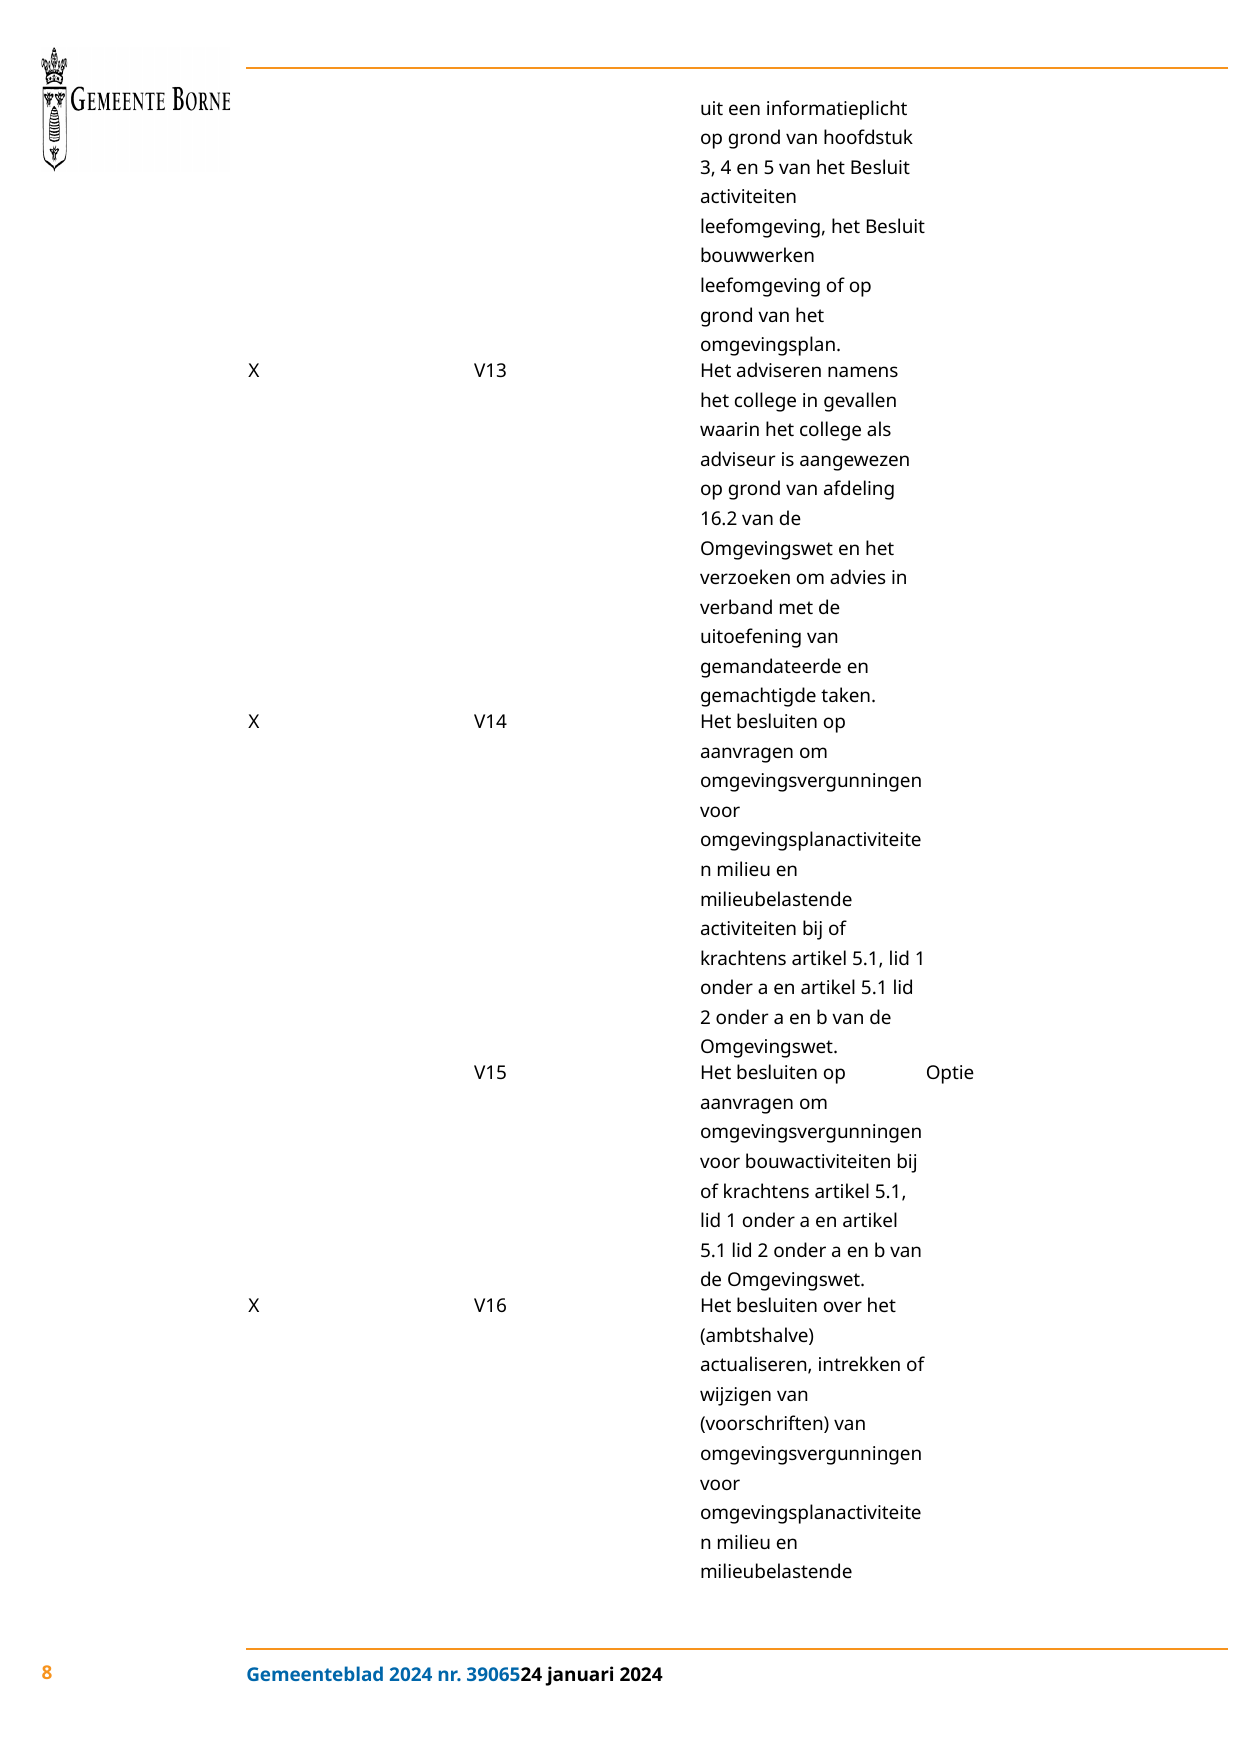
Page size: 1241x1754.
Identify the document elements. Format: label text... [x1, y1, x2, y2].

table_cell [926, 95, 1152, 357]
table_cell V14 [474, 708, 700, 1059]
table_cell Het besluiten op aanvragen om omgevingsvergunningen voor bouwactiviteiten bij of krachtens artikel 5.1, lid 1 onder a en artikel 5.1 lid 2 onder a en b van de Omgevingswet. [700, 1060, 926, 1292]
table_cell Het adviseren namens het college in gevallen waarin het college als adviseur is aangewezen op grond van afdeling 16.2 van de Omgevingswet en het verzoeken om advies in verband met de uitoefening van gemandateerde en gemachtigde taken. [700, 357, 926, 708]
table_cell X [248, 357, 474, 708]
table_cell V16 [474, 1292, 700, 1584]
table_cell [926, 357, 1152, 708]
table_cell [248, 95, 474, 357]
table_cell Het besluiten over het (ambtshalve) actualiseren, intrekken of wijzigen van (voorschriften) van omgevingsvergunningen voor omgevingsplanactiviteiten milieu en milieubelastende [700, 1292, 926, 1584]
table_cell Het besluiten op aanvragen om omgevingsvergunningen voor omgevingsplanactiviteiten milieu en milieubelastende activiteiten bij of krachtens artikel 5.1, lid 1 onder a en artikel 5.1 lid 2 onder a en b van de Omgevingswet. [700, 708, 926, 1059]
table_cell [926, 708, 1152, 1059]
table_cell uit een informatieplicht op grond van hoofdstuk 3, 4 en 5 van het Besluit activiteiten leefomgeving, het Besluit bouwwerken leefomgeving of op grond van het omgevingsplan. [700, 95, 926, 357]
table_cell X [248, 708, 474, 1059]
table_cell [926, 1292, 1152, 1584]
table_cell [248, 1060, 474, 1292]
table_cell X [248, 1292, 474, 1584]
picture [41, 47, 231, 172]
table_cell V13 [474, 357, 700, 708]
table_cell [474, 95, 700, 357]
table_cell V15 [474, 1060, 700, 1292]
table_cell Optie [926, 1060, 1152, 1292]
